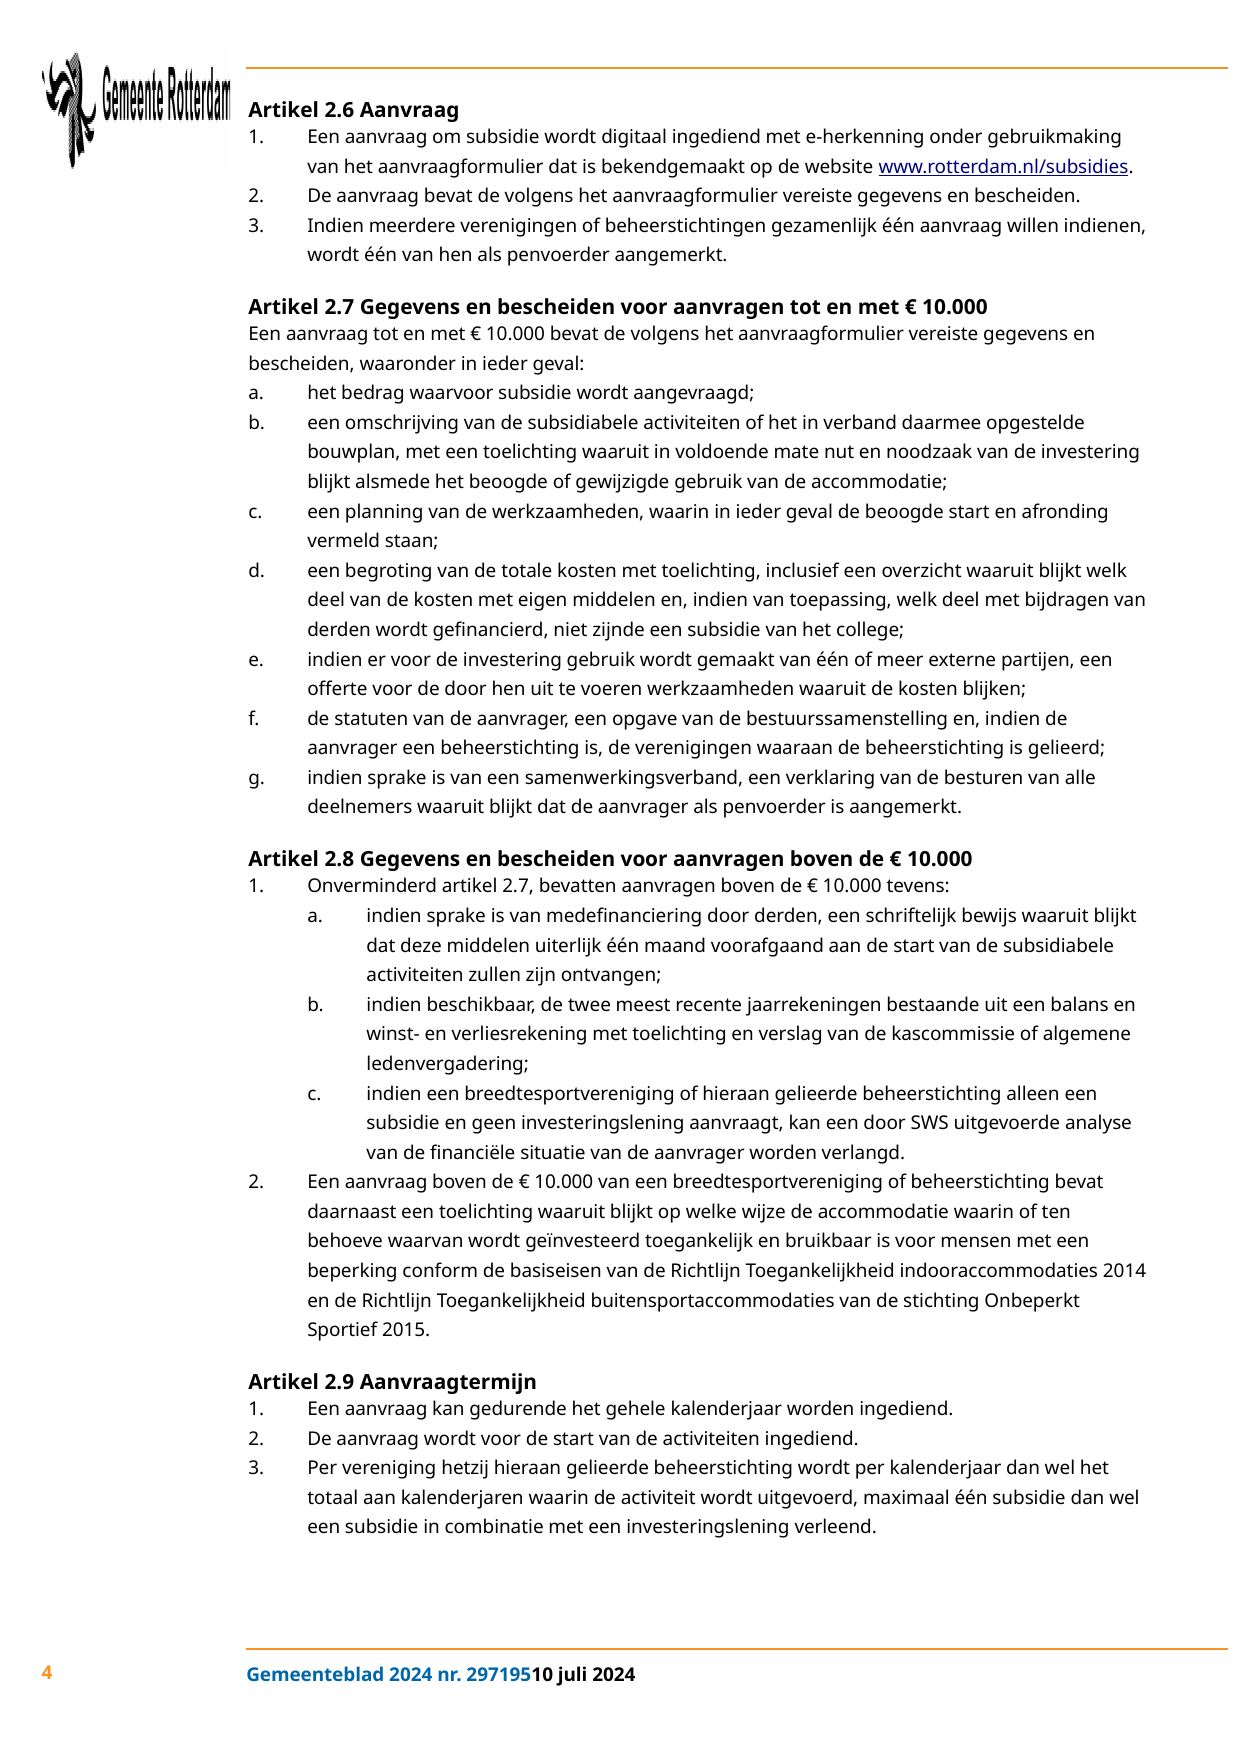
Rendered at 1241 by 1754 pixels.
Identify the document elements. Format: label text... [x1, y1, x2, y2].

list een omschrijving van de subsidiabele activiteiten of het in verband daarmee opgestelde bouwplan, met een toelichting waaruit in voldoende mate nut en noodzaak van de investering blijkt alsmede het beoogde of gewijzigde gebruik van de accommodatie; [248, 409, 1152, 494]
list De aanvraag wordt voor de start van de activiteiten ingediend. [248, 1425, 1152, 1451]
list Een aanvraag kan gedurende het gehele kalenderjaar worden ingediend. [248, 1395, 1152, 1421]
list een begroting van de totale kosten met toelichting, inclusief een overzicht waaruit blijkt welk deel van de kosten met eigen middelen en, indien van toepassing, welk deel met bijdragen van derden wordt gefinancierd, niet zijnde een subsidie van het college; [248, 557, 1152, 642]
list De aanvraag bevat de volgens het aanvraagformulier vereiste gegevens en bescheiden. [248, 182, 1152, 208]
list indien sprake is van een samenwerkingsverband, een verklaring van de besturen van alle deelnemers waaruit blijkt dat de aanvrager als penvoerder is aangemerkt. [248, 764, 1152, 819]
text Artikel 2.8 Gegevens en bescheiden voor aanvragen boven de € 10.000 [248, 844, 1152, 873]
text Artikel 2.7 Gegevens en bescheiden voor aanvragen tot en met € 10.000 [248, 292, 1152, 320]
picture [41, 47, 231, 172]
list het bedrag waarvoor subsidie wordt aangevraagd; [248, 379, 1152, 405]
list indien beschikbaar, de twee meest recente jaarrekeningen bestaande uit een balans en winst- en verliesrekening met toelichting en verslag van de kascommissie of algemene ledenvergadering; [307, 991, 1152, 1076]
text Artikel 2.9 Aanvraagtermijn [248, 1367, 1152, 1395]
list een planning van de werkzaamheden, waarin in ieder geval de beoogde start en afronding vermeld staan; [248, 498, 1152, 553]
text Een aanvraag tot en met € 10.000 bevat de volgens het aanvraagformulier vereiste gegevens en bescheiden, waaronder in ieder geval: [248, 320, 1152, 376]
list Een aanvraag om subsidie wordt digitaal ingediend met e-herkenning onder gebruikmaking van het aanvraagformulier dat is bekendgemaakt op de website www.rotterdam.nl/subsidies. [248, 123, 1152, 178]
list Per vereniging hetzij hieraan gelieerde beheerstichting wordt per kalenderjaar dan wel het totaal aan kalenderjaren waarin de activiteit wordt uitgevoerd, maximaal één subsidie dan wel een subsidie in combinatie met een investeringslening verleend. [248, 1454, 1152, 1539]
list indien sprake is van medefinanciering door derden, een schriftelijk bewijs waaruit blijkt dat deze middelen uiterlijk één maand voorafgaand aan de start van de subsidiabele activiteiten zullen zijn ontvangen; [307, 902, 1152, 987]
text Artikel 2.6 Aanvraag [248, 95, 1152, 123]
list indien een breedtesportvereniging of hieraan gelieerde beheerstichting alleen een subsidie en geen investeringslening aanvraagt, kan een door SWS uitgevoerde analyse van de financiële situatie van de aanvrager worden verlangd. [307, 1080, 1152, 1164]
list indien er voor de investering gebruik wordt gemaakt van één of meer externe partijen, een offerte voor de door hen uit te voeren werkzaamheden waaruit de kosten blijken; [248, 646, 1152, 701]
list Onverminderd artikel 2.7, bevatten aanvragen boven de € 10.000 tevens: [248, 873, 1152, 898]
list Een aanvraag boven de € 10.000 van een breedtesportvereniging of beheerstichting bevat daarnaast een toelichting waaruit blijkt op welke wijze de accommodatie waarin of ten behoeve waarvan wordt geïnvesteerd toegankelijk en bruikbaar is voor mensen met een beperking conform de basiseisen van de Richtlijn Toegankelijkheid indooraccommodaties 2014 en de Richtlijn Toegankelijkheid buitensportaccommodaties van de stichting Onbeperkt Sportief 2015. [248, 1168, 1152, 1342]
list de statuten van de aanvrager, een opgave van de bestuurssamenstelling en, indien de aanvrager een beheerstichting is, de verenigingen waaraan de beheerstichting is gelieerd; [248, 705, 1152, 760]
list Indien meerdere verenigingen of beheerstichtingen gezamenlijk één aanvraag willen indienen, wordt één van hen als penvoerder aangemerkt. [248, 212, 1152, 267]
